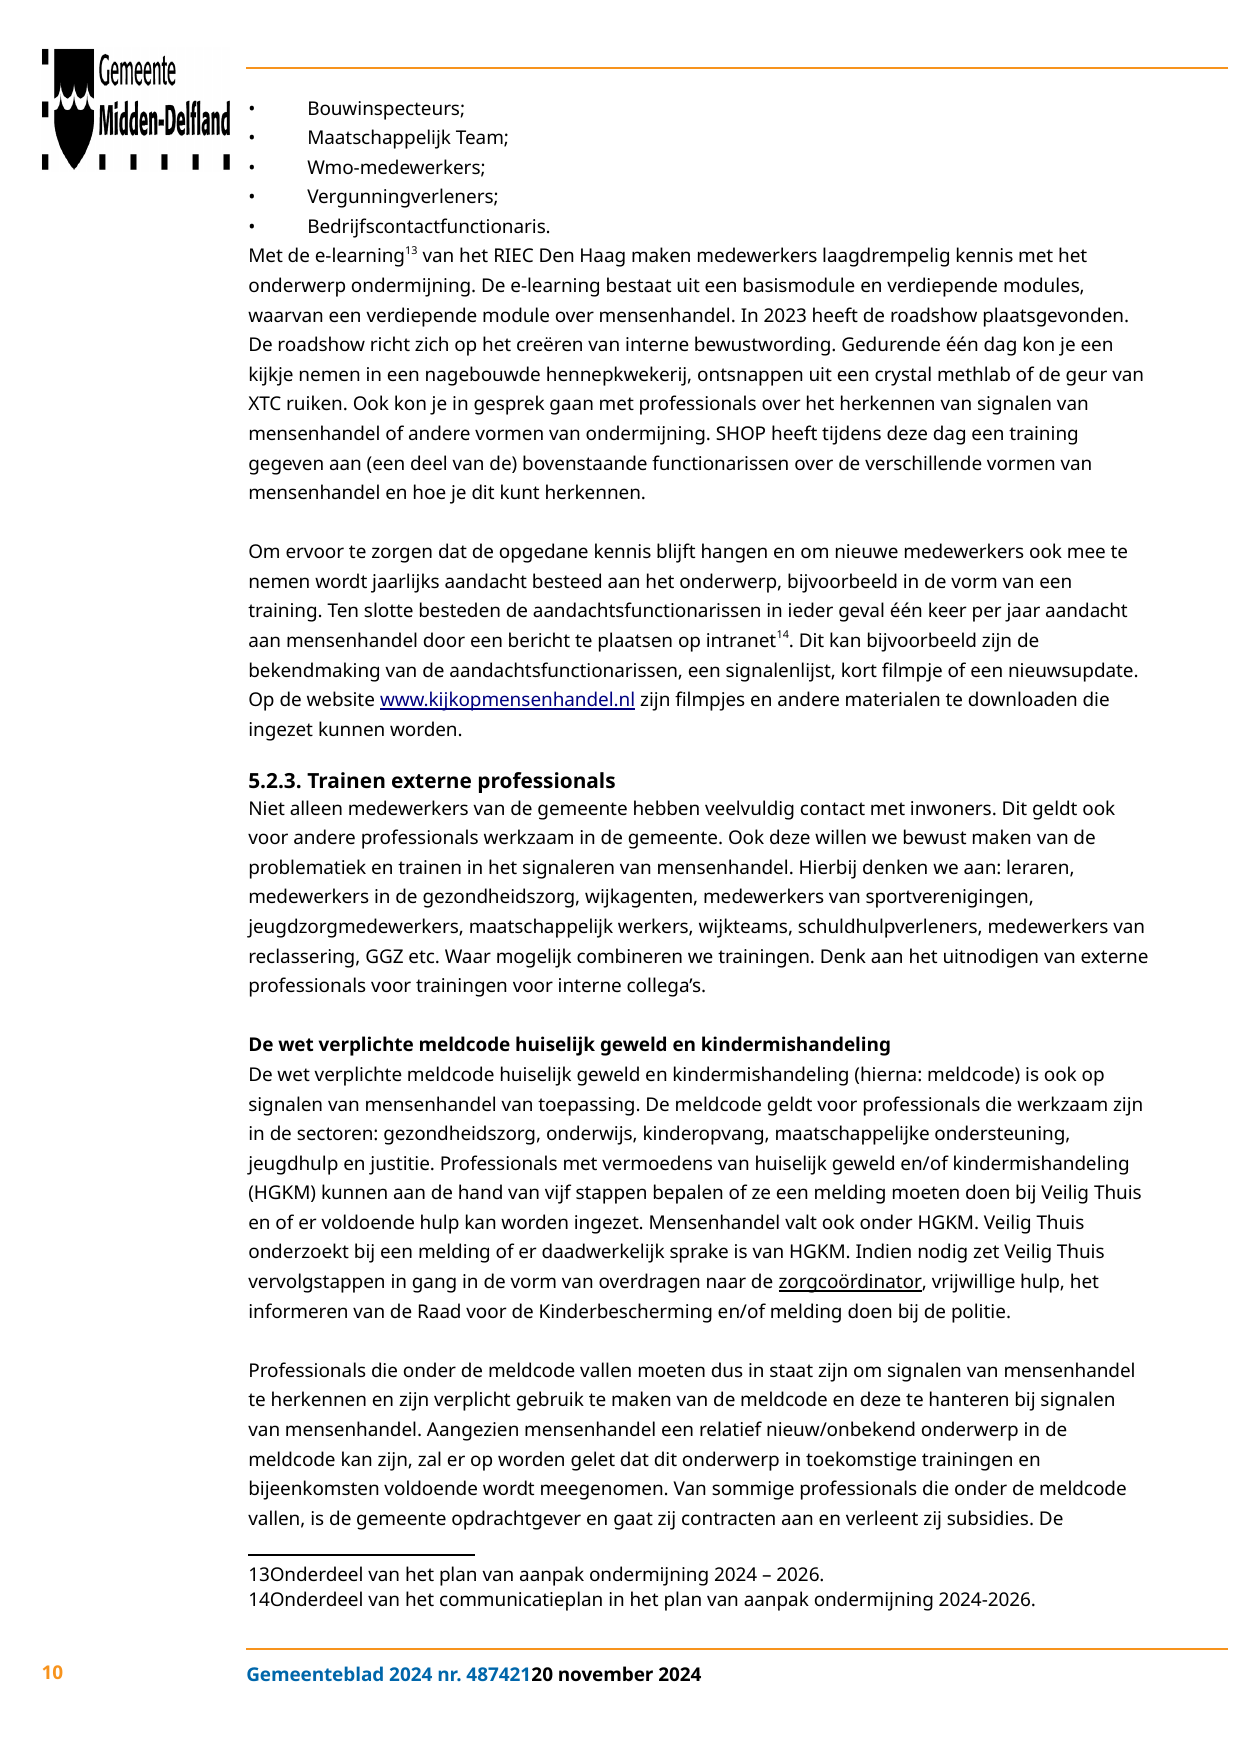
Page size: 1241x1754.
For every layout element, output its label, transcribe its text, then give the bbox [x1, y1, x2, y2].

picture [41, 47, 231, 172]
text Professionals die onder de meldcode vallen moeten dus in staat zijn om signalen van mensenhandel te herkennen en zijn verplicht gebruik te maken van de meldcode en deze te hanteren bij signalen van mensenhandel. Aangezien mensenhandel een relatief nieuw/onbekend onderwerp in de meldcode kan zijn, zal er op worden gelet dat dit onderwerp in toekomstige trainingen en bijeenkomsten voldoende wordt meegenomen. Van sommige professionals die onder de meldcode vallen, is de gemeente opdrachtgever en gaat zij contracten aan en verleent zij subsidies. De [248, 1357, 1152, 1531]
text 5.2.3. Trainen externe professionals [248, 766, 1152, 795]
list Bouwinspecteurs; [248, 95, 1152, 121]
text Niet alleen medewerkers van de gemeente hebben veelvuldig contact met inwoners. Dit geldt ook voor andere professionals werkzaam in de gemeente. Ook deze willen we bewust maken van de problematiek en trainen in het signaleren van mensenhandel. Hierbij denken we aan: leraren, medewerkers in de gezondheidszorg, wijkagenten, medewerkers van sportverenigingen, jeugdzorgmedewerkers, maatschappelijk werkers, wijkteams, schuldhulpverleners, medewerkers van reclassering, GGZ etc. Waar mogelijk combineren we trainingen. Denk aan het uitnodigen van externe professionals voor trainingen voor interne collega’s. [248, 795, 1152, 998]
text Onderdeel van het plan van aanpak ondermijning 2024 – 2026. [248, 1561, 1152, 1586]
list Maatschappelijk Team; [248, 124, 1152, 150]
text De wet verplichte meldcode huiselijk geweld en kindermishandeling (hierna: meldcode) is ook op signalen van mensenhandel van toepassing. De meldcode geldt voor professionals die werkzaam zijn in de sectoren: gezondheidszorg, onderwijs, kinderopvang, maatschappelijke ondersteuning, jeugdhulp en justitie. Professionals met vermoedens van huiselijk geweld en/of kindermishandeling (HGKM) kunnen aan de hand van vijf stappen bepalen of ze een melding moeten doen bij Veilig Thuis en of er voldoende hulp kan worden ingezet. Mensenhandel valt ook onder HGKM. Veilig Thuis onderzoekt bij een melding of er daadwerkelijk sprake is van HGKM. Indien nodig zet Veilig Thuis vervolgstappen in gang in de vorm van overdragen naar de zorgcoördinator, vrijwillige hulp, het informeren van de Raad voor de Kinderbescherming en/of melding doen bij de politie. [248, 1061, 1152, 1323]
list Vergunningverleners; [248, 183, 1152, 209]
list Wmo-medewerkers; [248, 154, 1152, 180]
text Onderdeel van het communicatieplan in het plan van aanpak ondermijning 2024-2026. [248, 1586, 1152, 1612]
text Om ervoor te zorgen dat de opgedane kennis blijft hangen en om nieuwe medewerkers ook mee te nemen wordt jaarlijks aandacht besteed aan het onderwerp, bijvoorbeeld in de vorm van een training. Ten slotte besteden de aandachtsfunctionarissen in ieder geval één keer per jaar aandacht aan mensenhandel door een bericht te plaatsen op intranet. Dit kan bijvoorbeeld zijn de bekendmaking van de aandachtsfunctionarissen, een signalenlijst, kort filmpje of een nieuwsupdate. Op de website www.kijkopmensenhandel.nl zijn filmpjes en andere materialen te downloaden die ingezet kunnen worden. [248, 538, 1152, 742]
text De wet verplichte meldcode huiselijk geweld en kindermishandeling [248, 1032, 1152, 1057]
text Met de e-learning van het RIEC Den Haag maken medewerkers laagdrempelig kennis met het onderwerp ondermijning. De e-learning bestaat uit een basismodule en verdiepende modules, waarvan een verdiepende module over mensenhandel. In 2023 heeft de roadshow plaatsgevonden. De roadshow richt zich op het creëren van interne bewustwording. Gedurende één dag kon je een kijkje nemen in een nagebouwde hennepkwekerij, ontsnappen uit een crystal methlab of de geur van XTC ruiken. Ook kon je in gesprek gaan met professionals over het herkennen van signalen van mensenhandel of andere vormen van ondermijning. SHOP heeft tijdens deze dag een training gegeven aan (een deel van de) bovenstaande functionarissen over de verschillende vormen van mensenhandel en hoe je dit kunt herkennen. [248, 243, 1152, 505]
list Bedrijfscontactfunctionaris. [248, 213, 1152, 239]
